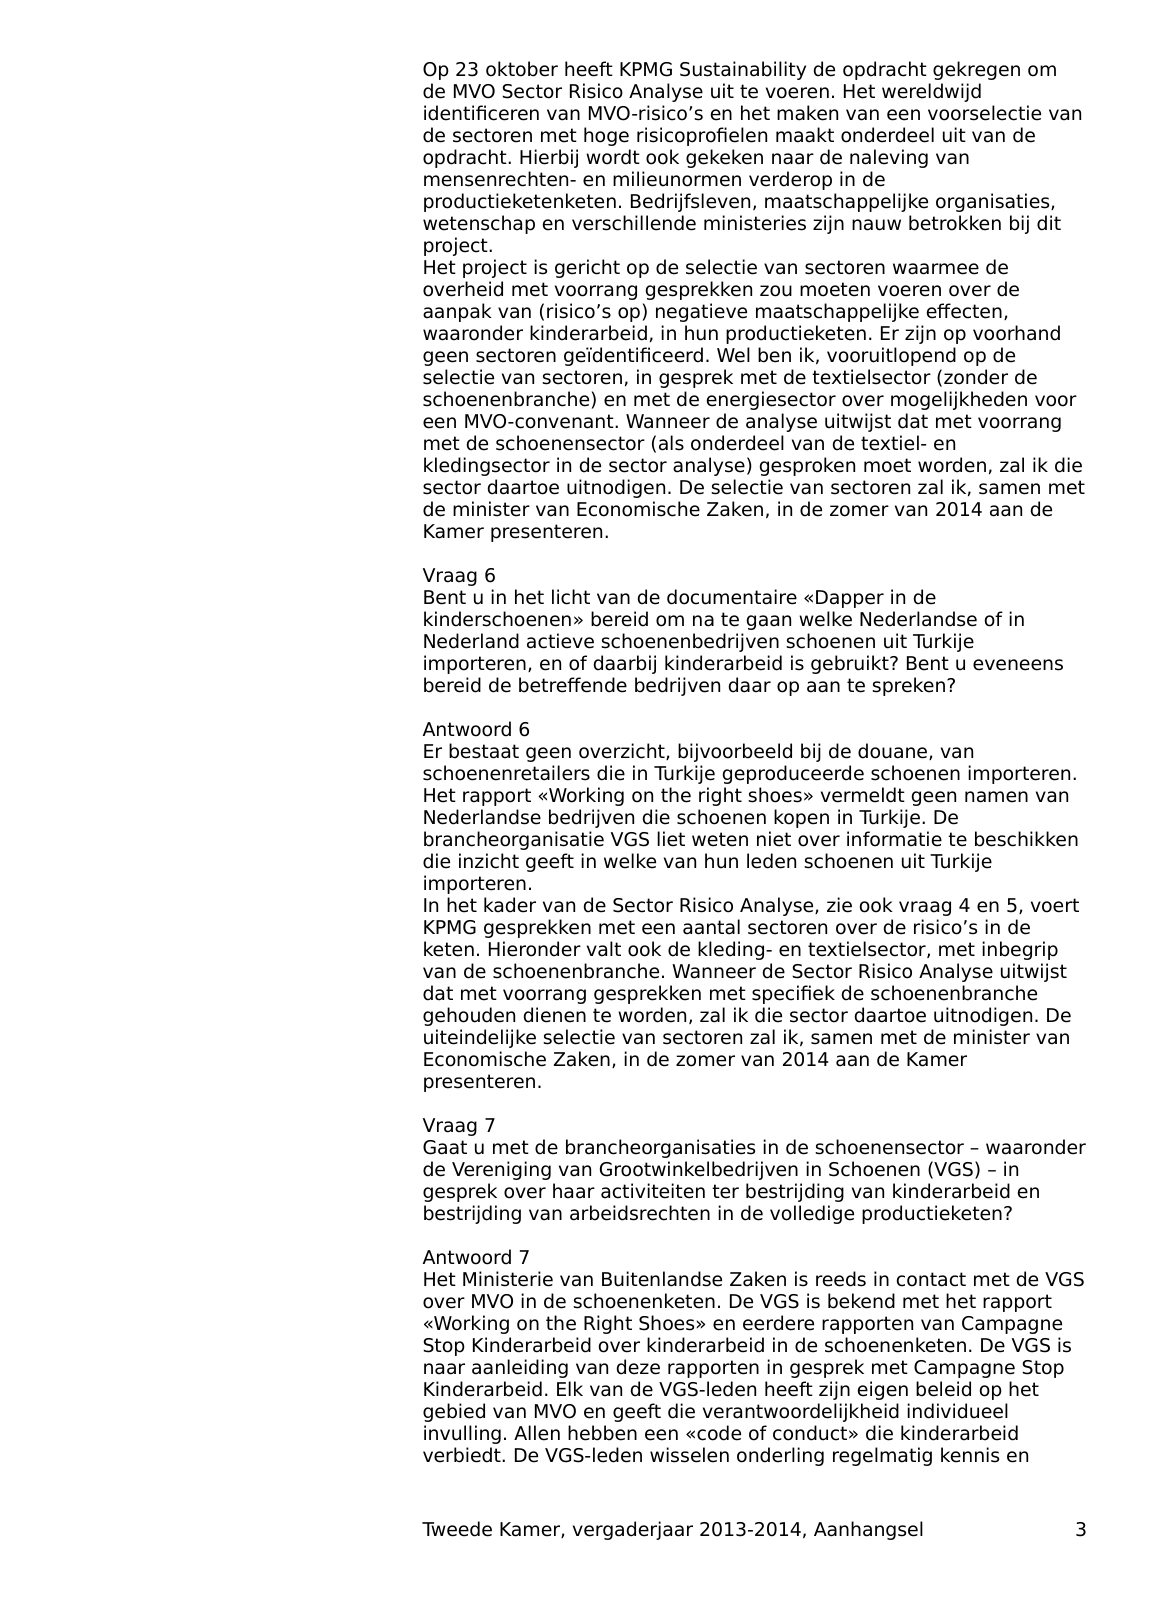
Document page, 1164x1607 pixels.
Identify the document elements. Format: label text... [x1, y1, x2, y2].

text Er bestaat geen overzicht, bijvoorbeeld bij de douane, van schoenenretailers die in Turkije geproduceerde schoenen importeren. Het rapport «Working on the right shoes» vermeldt geen namen van Nederlandse bedrijven die schoenen kopen in Turkije. De brancheorganisatie VGS liet weten niet over informatie te beschikken die inzicht geeft in welke van hun leden schoenen uit Turkije importeren. [422, 741, 1087, 895]
text Het Ministerie van Buitenlandse Zaken is reeds in contact met de VGS over MVO in de schoenenketen. De VGS is bekend met het rapport «Working on the Right Shoes» en eerdere rapporten van Campagne Stop Kinderarbeid over kinderarbeid in de schoenenketen. De VGS is naar aanleiding van deze rapporten in gesprek met Campagne Stop Kinderarbeid. Elk van de VGS-leden heeft zijn eigen beleid op het gebied van MVO en geeft die verantwoordelijkheid individueel invulling. Allen hebben een «code of conduct» die kinderarbeid verbiedt. De VGS-leden wisselen onderling regelmatig kennis en [422, 1269, 1087, 1467]
text In het kader van de Sector Risico Analyse, zie ook vraag 4 en 5, voert KPMG gesprekken met een aantal sectoren over de risico’s in de keten. Hieronder valt ook de kleding- en textielsector, met inbegrip van de schoenenbranche. Wanneer de Sector Risico Analyse uitwijst dat met voorrang gesprekken met specifiek de schoenenbranche gehouden dienen te worden, zal ik die sector daartoe uitnodigen. De uiteindelijke selectie van sectoren zal ik, samen met de minister van Economische Zaken, in de zomer van 2014 aan de Kamer presenteren. [422, 895, 1087, 1092]
text Antwoord 7 [422, 1247, 1087, 1269]
text Vraag 6 [422, 565, 1087, 587]
text Bent u in het licht van de documentaire «Dapper in de kinderschoenen» bereid om na te gaan welke Nederlandse of in Nederland actieve schoenenbedrijven schoenen uit Turkije importeren, en of daarbij kinderarbeid is gebruikt? Bent u eveneens bereid de betreffende bedrijven daar op aan te spreken? [422, 587, 1087, 697]
text Vraag 7 [422, 1115, 1087, 1137]
text Op 23 oktober heeft KPMG Sustainability de opdracht gekregen om de MVO Sector Risico Analyse uit te voeren. Het wereldwijd identificeren van MVO-risico’s en het maken van een voorselectie van de sectoren met hoge risicoprofielen maakt onderdeel uit van de opdracht. Hierbij wordt ook gekeken naar de naleving van mensenrechten- en milieunormen verderop in de productieketenketen. Bedrijfsleven, maatschappelijke organisaties, wetenschap en verschillende ministeries zijn nauw betrokken bij dit project. [422, 59, 1087, 257]
text Het project is gericht op de selectie van sectoren waarmee de overheid met voorrang gesprekken zou moeten voeren over de aanpak van (risico’s op) negatieve maatschappelijke effecten, waaronder kinderarbeid, in hun productieketen. Er zijn op voorhand geen sectoren geïdentificeerd. Wel ben ik, vooruitlopend op de selectie van sectoren, in gesprek met de textielsector (zonder de schoenenbranche) en met de energiesector over mogelijkheden voor een MVO-convenant. Wanneer de analyse uitwijst dat met voorrang met de schoenensector (als onderdeel van de textiel- en kledingsector in de sector analyse) gesproken moet worden, zal ik die sector daartoe uitnodigen. De selectie van sectoren zal ik, samen met de minister van Economische Zaken, in de zomer van 2014 aan de Kamer presenteren. [422, 257, 1087, 543]
text Antwoord 6 [422, 719, 1087, 741]
text Gaat u met de brancheorganisaties in de schoenensector – waaronder de Vereniging van Grootwinkelbedrijven in Schoenen (VGS) – in gesprek over haar activiteiten ter bestrijding van kinderarbeid en bestrijding van arbeidsrechten in de volledige productieketen? [422, 1137, 1087, 1224]
